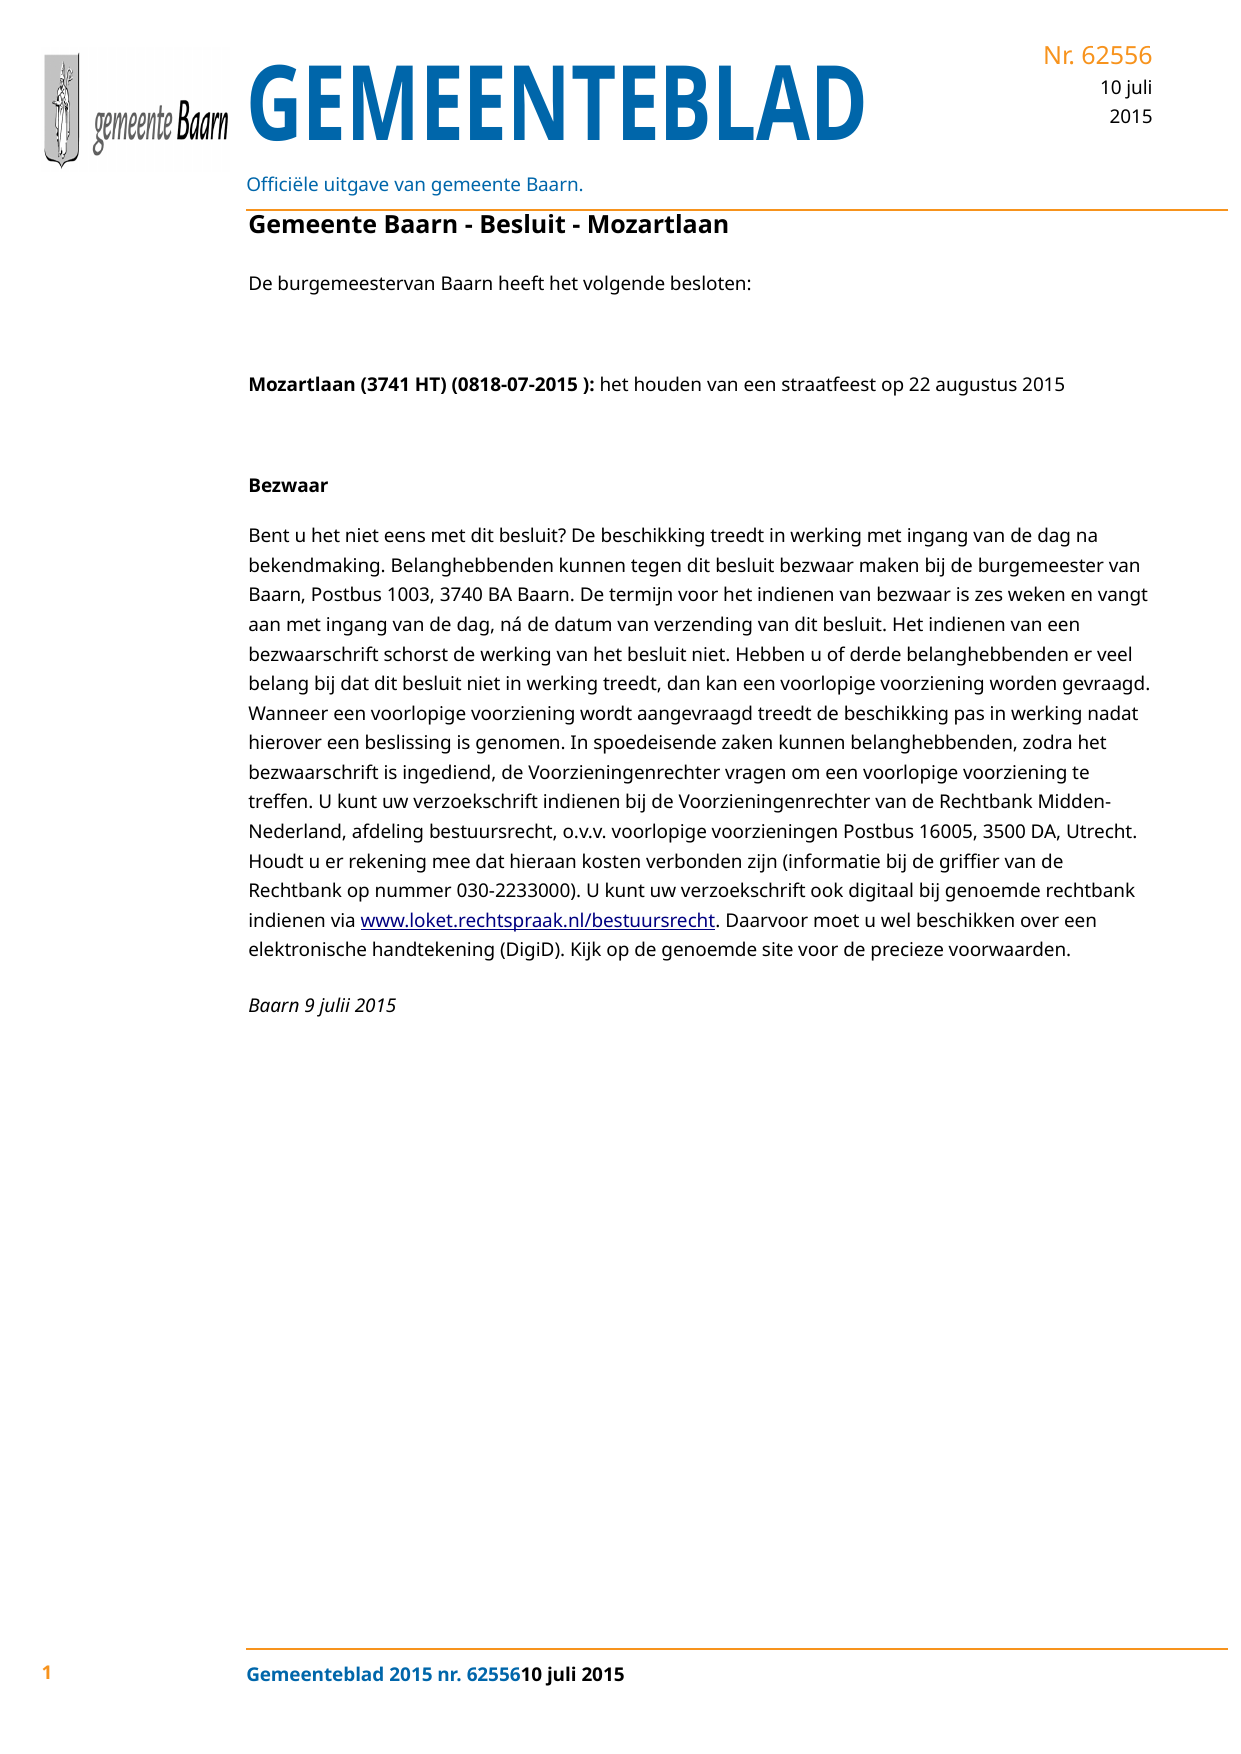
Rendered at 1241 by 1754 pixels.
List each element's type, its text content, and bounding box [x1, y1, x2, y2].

text Baarn 9 julii 2015 [248, 992, 1152, 1018]
text Bent u het niet eens met dit besluit? De beschikking treedt in werking met ingang van de dag na bekendmaking. Belanghebbenden kunnen tegen dit besluit bezwaar maken bij de burgemeester van Baarn, Postbus 1003, 3740 BA Baarn. De termijn voor het indienen van bezwaar is zes weken en vangt aan met ingang van de dag, ná de datum van verzending van dit besluit. Het indienen van een bezwaarschrift schorst de werking van het besluit niet. Hebben u of derde belanghebbenden er veel belang bij dat dit besluit niet in werking treedt, dan kan een voorlopige voorziening worden gevraagd. Wanneer een voorlopige voorziening wordt aangevraagd treedt de beschikking pas in werking nadat hierover een beslissing is genomen. In spoedeisende zaken kunnen belanghebbenden, zodra het bezwaarschrift is ingediend, de Voorzieningenrechter vragen om een voorlopige voorziening te treffen. U kunt uw verzoekschrift indienen bij de Voorzieningenrechter van de Rechtbank Midden-Nederland, afdeling bestuursrecht, o.v.v. voorlopige voorzieningen Postbus 16005, 3500 DA, Utrecht. Houdt u er rekening mee dat hieraan kosten verbonden zijn (informatie bij de griffier van de Rechtbank op nummer 030-2233000). U kunt uw verzoekschrift ook digitaal bij genoemde rechtbank indienen via www.loket.rechtspraak.nl/bestuursrecht. Daarvoor moet u wel beschikken over een elektronische handtekening (DigiD). Kijk op de genoemde site voor de precieze voorwaarden. [248, 522, 1152, 962]
text Bezwaar [248, 472, 1152, 498]
text Mozartlaan (3741 HT) (0818-07-2015 ): het houden van een straatfeest op 22 augustus 2015 [248, 371, 1152, 397]
picture [41, 47, 231, 172]
text De burgemeestervan Baarn heeft het volgende besloten: [248, 270, 1152, 296]
text Gemeente Baarn - Besluit - Mozartlaan [248, 211, 1152, 241]
